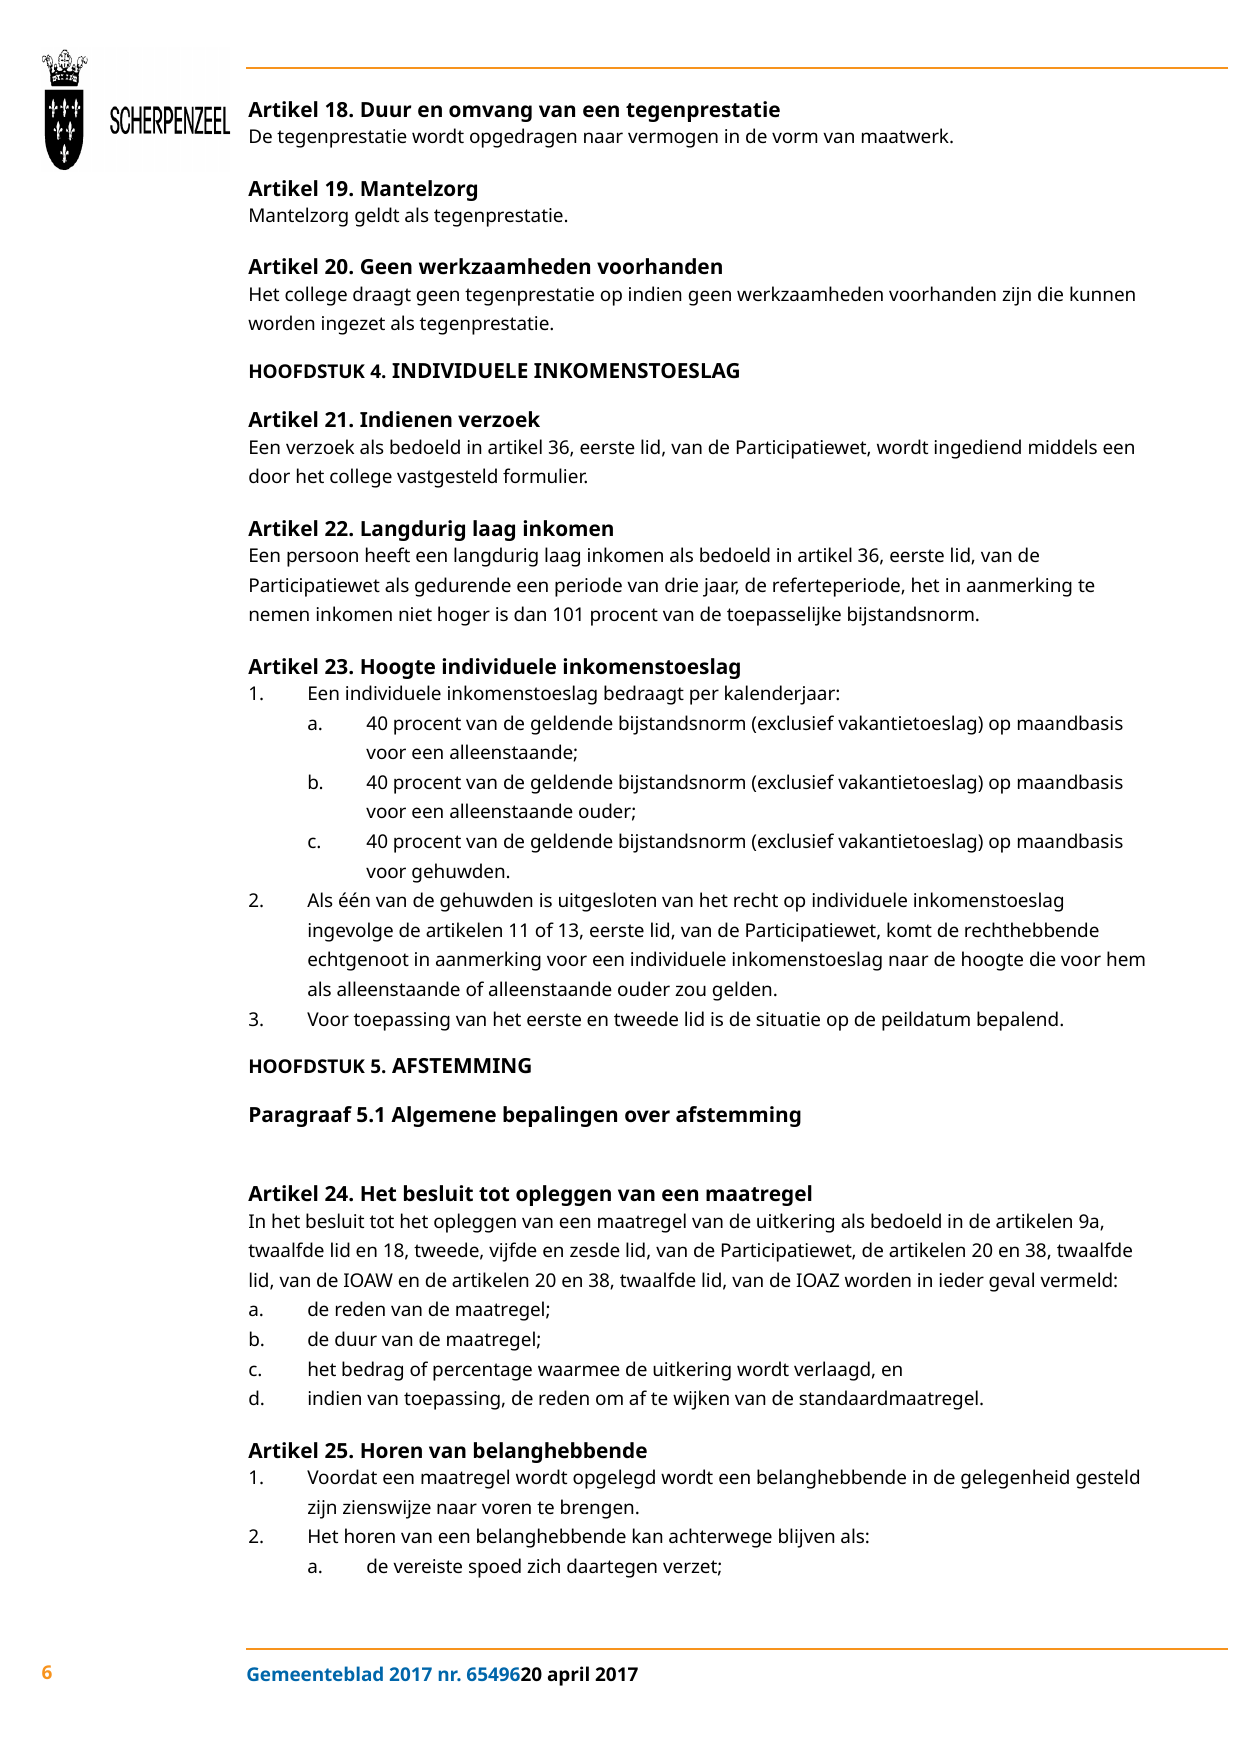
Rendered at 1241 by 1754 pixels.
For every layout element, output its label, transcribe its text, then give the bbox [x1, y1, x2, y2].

text In het besluit tot het opleggen van een maatregel van de uitkering als bedoeld in de artikelen 9a, twaalfde lid en 18, tweede, vijfde en zesde lid, van de Participatiewet, de artikelen 20 en 38, twaalfde lid, van de IOAW en de artikelen 20 en 38, twaalfde lid, van de IOAZ worden in ieder geval vermeld: [248, 1208, 1152, 1293]
text Een verzoek als bedoeld in artikel 36, eerste lid, van de Participatiewet, wordt ingediend middels een door het college vastgesteld formulier. [248, 434, 1152, 489]
list 40 procent van de geldende bijstandsnorm (exclusief vakantietoeslag) op maandbasis voor gehuwden. [307, 828, 1152, 883]
text Artikel 21. Indienen verzoek [248, 405, 1152, 434]
text Paragraaf 5.1 Algemene bepalingen over afstemming [248, 1101, 1152, 1129]
text Artikel 22. Langdurig laag inkomen [248, 514, 1152, 542]
list de reden van de maatregel; [248, 1297, 1152, 1322]
list Het horen van een belanghebbende kan achterwege blijven als: [248, 1523, 1152, 1549]
list het bedrag of percentage waarmee de uitkering wordt verlaagd, en [248, 1356, 1152, 1382]
list Voor toepassing van het eerste en tweede lid is de situatie op de peildatum bepalend. [248, 1006, 1152, 1031]
text Artikel 25. Horen van belanghebbende [248, 1436, 1152, 1464]
text Artikel 20. Geen werkzaamheden voorhanden [248, 252, 1152, 281]
text Een persoon heeft een langdurig laag inkomen als bedoeld in artikel 36, eerste lid, van de Participatiewet als gedurende een periode van drie jaar, de referteperiode, het in aanmerking te nemen inkomen niet hoger is dan 101 procent van de toepasselijke bijstandsnorm. [248, 542, 1152, 627]
list Een individuele inkomenstoeslag bedraagt per kalenderjaar: [248, 680, 1152, 706]
list 40 procent van de geldende bijstandsnorm (exclusief vakantietoeslag) op maandbasis voor een alleenstaande ouder; [307, 769, 1152, 824]
picture [41, 47, 231, 172]
text Artikel 18. Duur en omvang van een tegenprestatie [248, 95, 1152, 123]
text HOOFDSTUK 4. INDIVIDUELE INKOMENSTOESLAG [248, 356, 1152, 384]
text Artikel 23. Hoogte individuele inkomenstoeslag [248, 652, 1152, 680]
list indien van toepassing, de reden om af te wijken van de standaardmaatregel. [248, 1385, 1152, 1411]
list 40 procent van de geldende bijstandsnorm (exclusief vakantietoeslag) op maandbasis voor een alleenstaande; [307, 710, 1152, 765]
text Artikel 19. Mantelzorg [248, 174, 1152, 202]
text De tegenprestatie wordt opgedragen naar vermogen in de vorm van maatwerk. [248, 123, 1152, 149]
text HOOFDSTUK 5. AFSTEMMING [248, 1051, 1152, 1080]
text Mantelzorg geldt als tegenprestatie. [248, 202, 1152, 228]
list Voordat een maatregel wordt opgelegd wordt een belanghebbende in de gelegenheid gesteld zijn zienswijze naar voren te brengen. [248, 1464, 1152, 1519]
list de duur van de maatregel; [248, 1326, 1152, 1352]
list Als één van de gehuwden is uitgesloten van het recht op individuele inkomenstoeslag ingevolge de artikelen 11 of 13, eerste lid, van de Participatiewet, komt de rechthebbende echtgenoot in aanmerking voor een individuele inkomenstoeslag naar de hoogte die voor hem als alleenstaande of alleenstaande ouder zou gelden. [248, 887, 1152, 1002]
text Artikel 24. Het besluit tot opleggen van een maatregel [248, 1179, 1152, 1208]
list de vereiste spoed zich daartegen verzet; [307, 1553, 1152, 1579]
text Het college draagt geen tegenprestatie op indien geen werkzaamheden voorhanden zijn die kunnen worden ingezet als tegenprestatie. [248, 281, 1152, 336]
